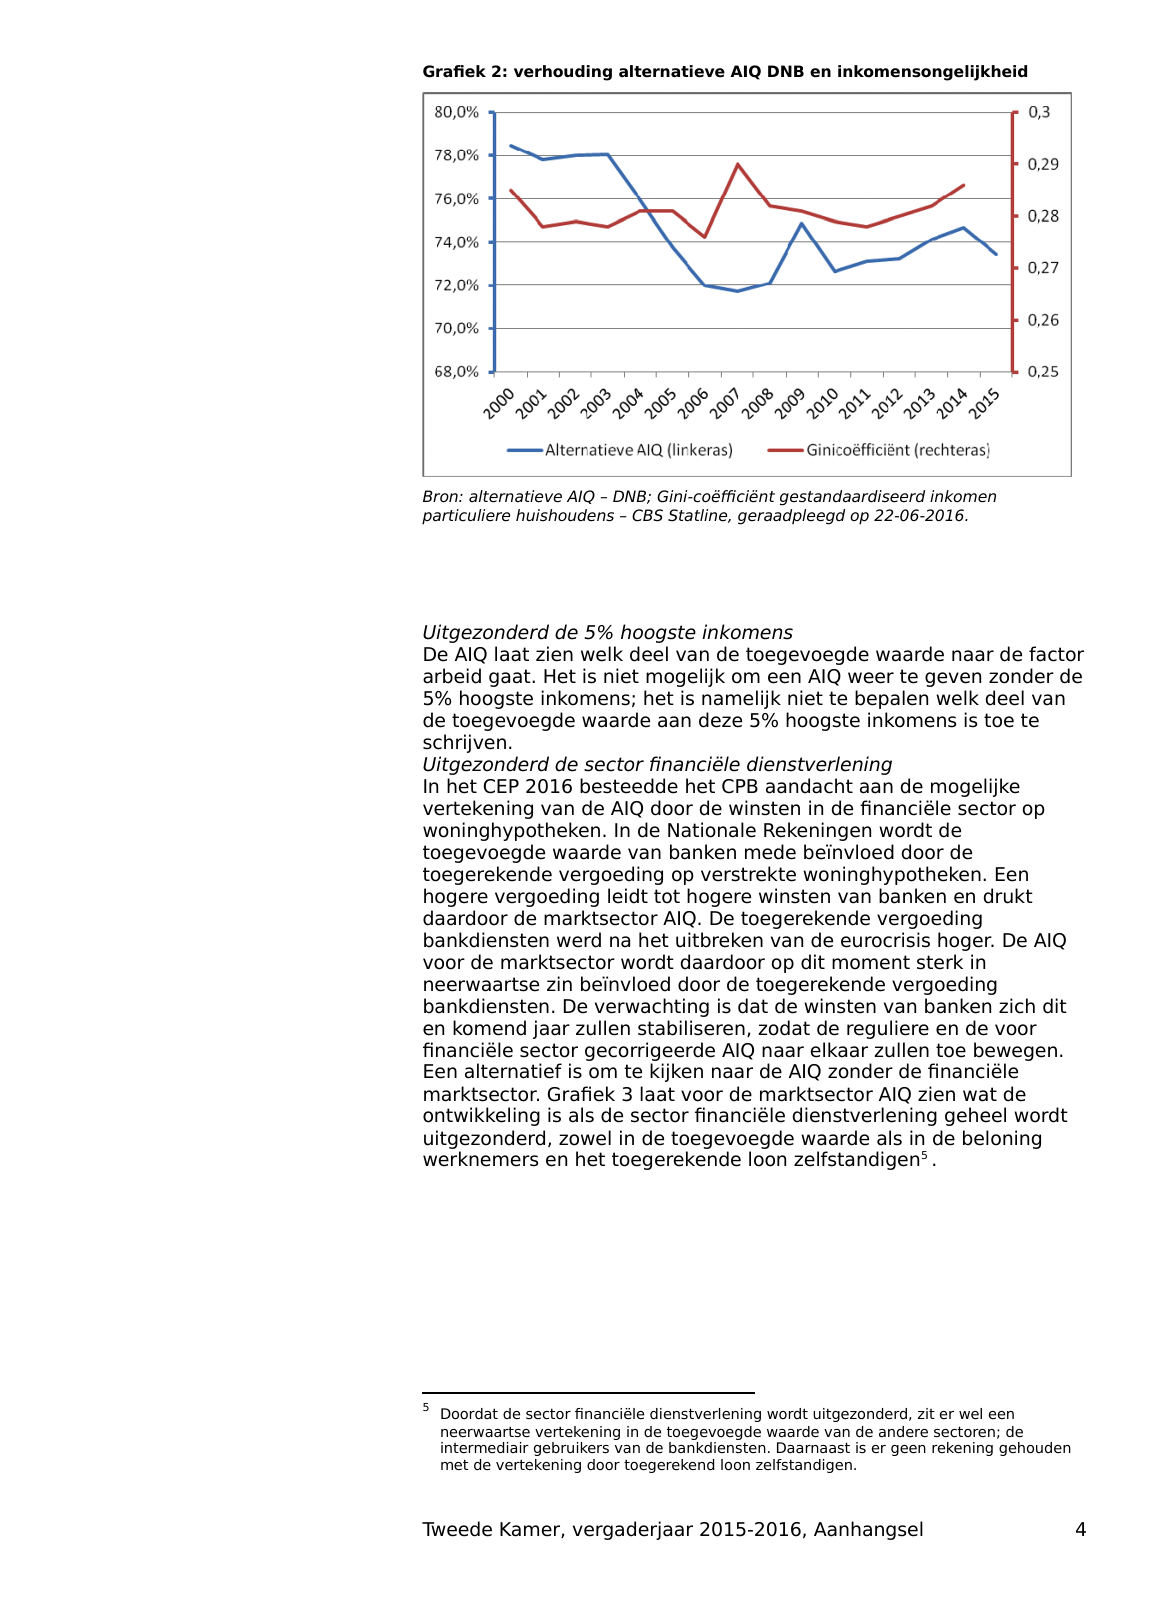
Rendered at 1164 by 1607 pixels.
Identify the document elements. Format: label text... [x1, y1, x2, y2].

text Een alternatief is om te kijken naar de AIQ zonder de financiële marktsector. Grafiek 3 laat voor de marktsector AIQ zien wat de ontwikkeling is als de sector financiële dienstverlening geheel wordt uitgezonderd, zowel in de toegevoegde waarde als in de beloning werknemers en het toegerekende loon zelfstandigen. [422, 1061, 1087, 1171]
text Bron: alternatieve AIQ – DNB; Gini-coëfficiënt gestandaardiseerd inkomen particuliere huishoudens – CBS Statline, geraadpleegd op 22-06-2016. [422, 488, 1072, 525]
picture [422, 92, 1072, 477]
text Grafiek 2: verhouding alternatieve AIQ DNB en inkomensongelijkheid [422, 63, 1072, 81]
text De AIQ laat zien welk deel van de toegevoegde waarde naar de factor arbeid gaat. Het is niet mogelijk om een AIQ weer te geven zonder de 5% hoogste inkomens; het is namelijk niet te bepalen welk deel van de toegevoegde waarde aan deze 5% hoogste inkomens is toe te schrijven. [422, 644, 1087, 754]
text Uitgezonderd de 5% hoogste inkomens [422, 622, 1087, 644]
text In het CEP 2016 besteedde het CPB aandacht aan de mogelijke vertekening van de AIQ door de winsten in de financiële sector op woninghypotheken. In de Nationale Rekeningen wordt de toegevoegde waarde van banken mede beïnvloed door de toegerekende vergoeding op verstrekte woninghypotheken. Een hogere vergoeding leidt tot hogere winsten van banken en drukt daardoor de marktsector AIQ. De toegerekende vergoeding bankdiensten werd na het uitbreken van de eurocrisis hoger. De AIQ voor de marktsector wordt daardoor op dit moment sterk in neerwaartse zin beïnvloed door de toegerekende vergoeding bankdiensten. De verwachting is dat de winsten van banken zich dit en komend jaar zullen stabiliseren, zodat de reguliere en de voor financiële sector gecorrigeerde AIQ naar elkaar zullen toe bewegen. [422, 776, 1087, 1061]
text Uitgezonderd de sector financiële dienstverlening [422, 754, 1087, 776]
text Doordat de sector financiële dienstverlening wordt uitgezonderd, zit er wel een neerwaartse vertekening in de toegevoegde waarde van de andere sectoren; de intermediair gebruikers van de bankdiensten. Daarnaast is er geen rekening gehouden met de vertekening door toegerekend loon zelfstandigen. [422, 1402, 1087, 1474]
